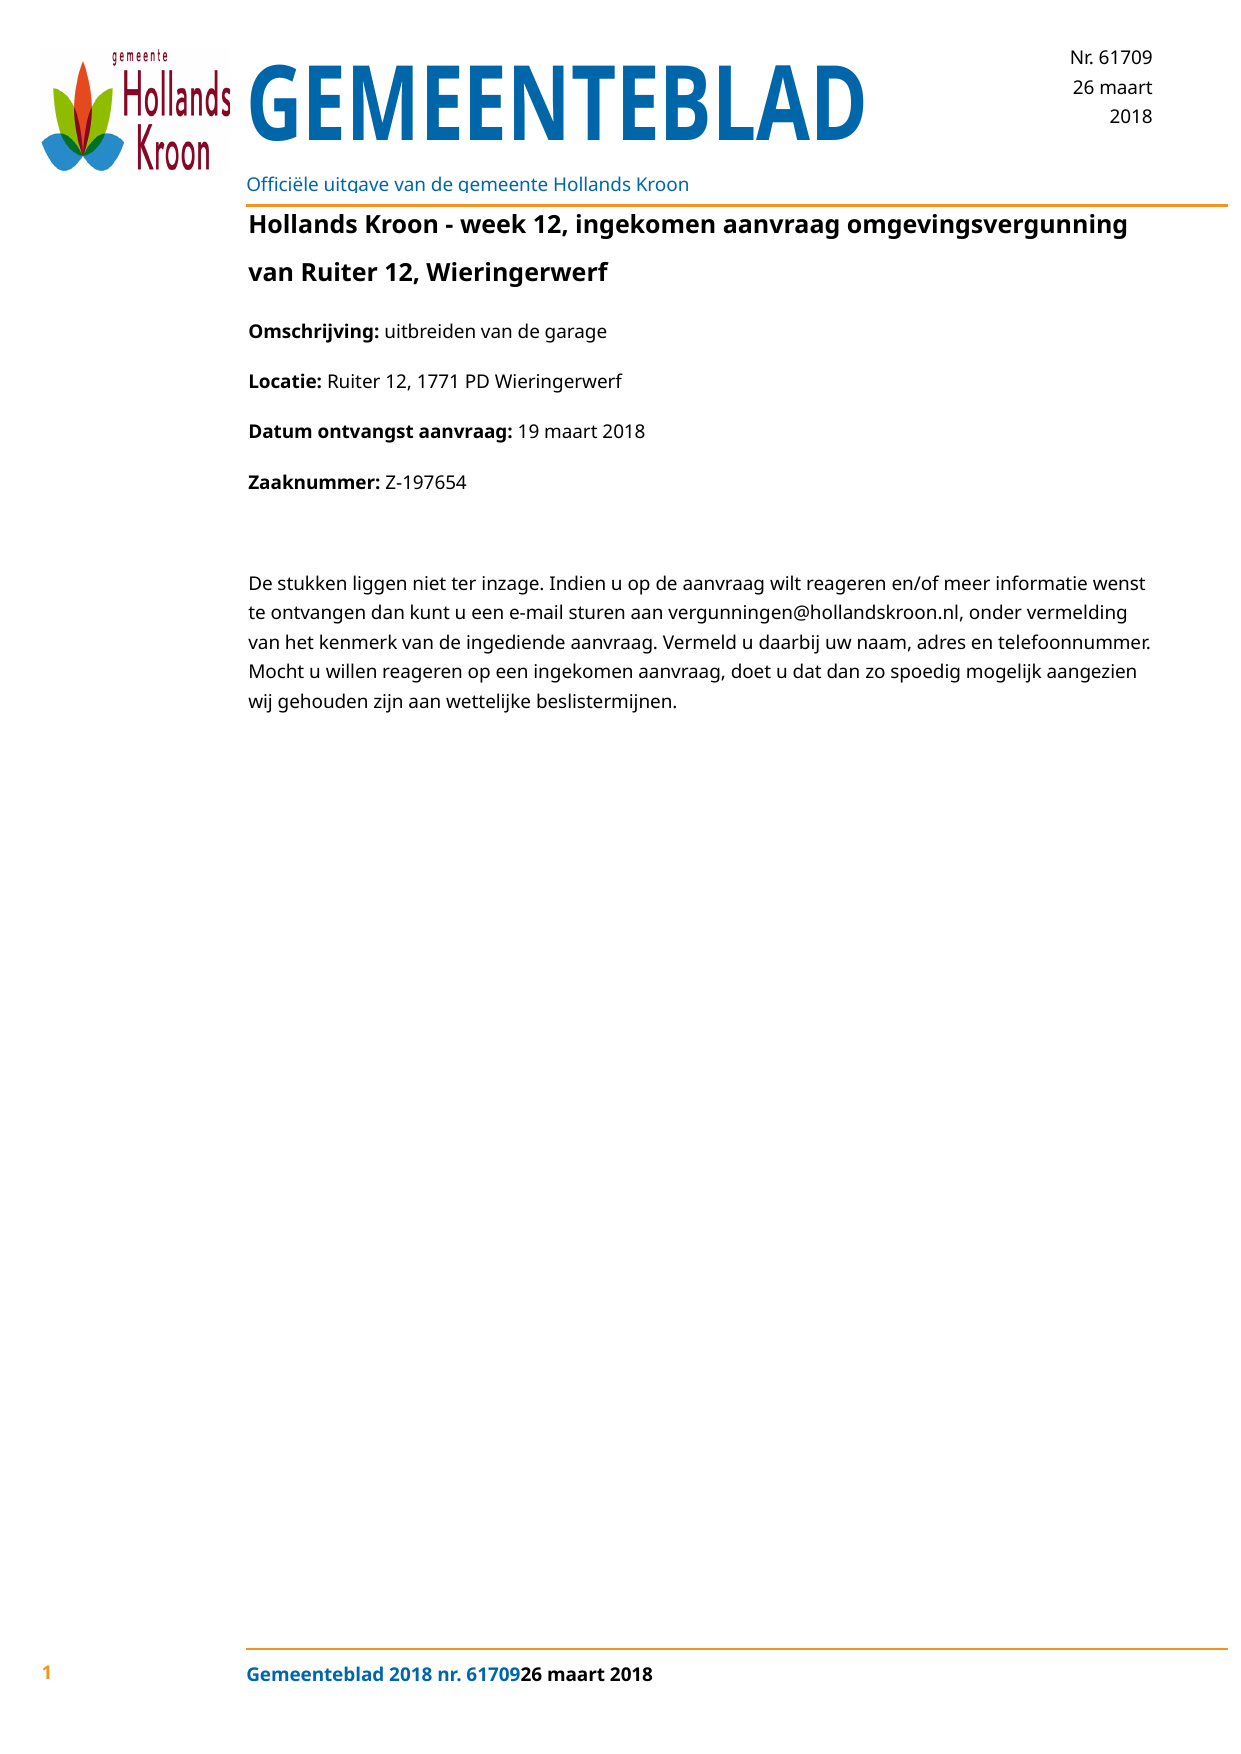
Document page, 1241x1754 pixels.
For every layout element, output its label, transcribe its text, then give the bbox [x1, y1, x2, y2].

text Hollands Kroon - week 12, ingekomen aanvraag omgevingsvergunning van Ruiter 12, Wieringerwerf [248, 207, 1152, 288]
text Omschrijving: uitbreiden van de garage [248, 318, 1152, 344]
text Zaaknummer: Z-197654 [248, 469, 1152, 495]
picture [41, 47, 231, 172]
text Locatie: Ruiter 12, 1771 PD Wieringerwerf [248, 368, 1152, 394]
text Datum ontvangst aanvraag: 19 maart 2018 [248, 419, 1152, 444]
text De stukken liggen niet ter inzage. Indien u op de aanvraag wilt reageren en/of meer informatie wenst te ontvangen dan kunt u een e-mail sturen aan vergunningen@hollandskroon.nl, onder vermelding van het kenmerk van de ingediende aanvraag. Vermeld u daarbij uw naam, adres en telefoonnummer. Mocht u willen reageren op een ingekomen aanvraag, doet u dat dan zo spoedig mogelijk aangezien wij gehouden zijn aan wettelijke beslistermijnen. [248, 570, 1152, 714]
